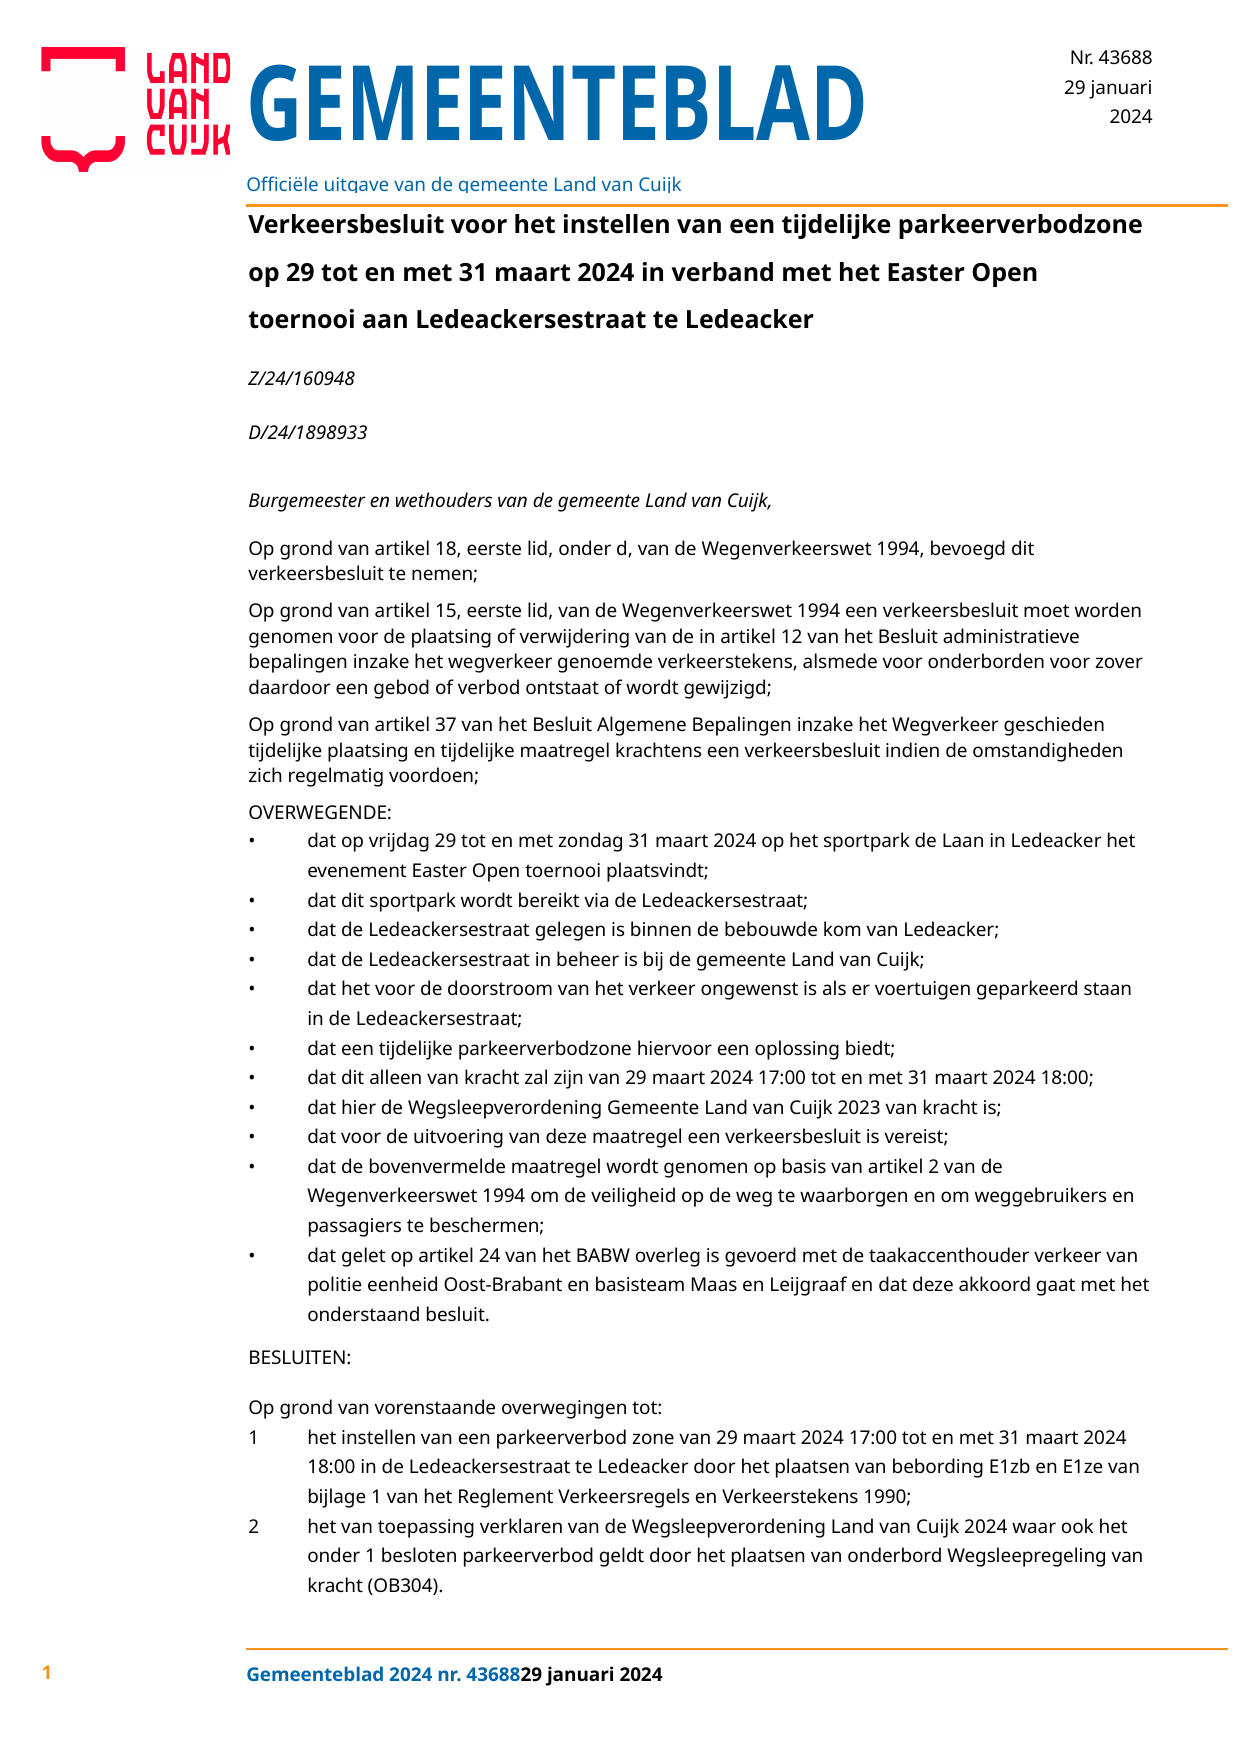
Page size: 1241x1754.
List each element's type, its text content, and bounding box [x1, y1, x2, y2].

picture [41, 47, 231, 172]
list dat dit sportpark wordt bereikt via de Ledeackersestraat; [248, 887, 1152, 912]
text OVERWEGENDE: [248, 799, 1152, 825]
text D/24/1898933 [248, 419, 1152, 445]
text Op grond van artikel 37 van het Besluit Algemene Bepalingen inzake het Wegverkeer geschieden tijdelijke plaatsing en tijdelijke maatregel krachtens een verkeersbesluit indien de omstandigheden zich regelmatig voordoen; [248, 711, 1152, 788]
text Op grond van vorenstaande overwegingen tot: [248, 1394, 1152, 1420]
list dat gelet op artikel 24 van het BABW overleg is gevoerd met de taakaccenthouder verkeer van politie eenheid Oost-Brabant en basisteam Maas en Leijgraaf en dat deze akkoord gaat met het onderstaand besluit. [248, 1242, 1152, 1327]
list dat dit alleen van kracht zal zijn van 29 maart 2024 17:00 tot en met 31 maart 2024 18:00; [248, 1064, 1152, 1090]
list dat de Ledeackersestraat in beheer is bij de gemeente Land van Cuijk; [248, 946, 1152, 972]
text Verkeersbesluit voor het instellen van een tijdelijke parkeerverbodzone op 29 tot en met 31 maart 2024 in verband met het Easter Open toernooi aan Ledeackersestraat te Ledeacker [248, 207, 1152, 336]
list dat de Ledeackersestraat gelegen is binnen de bebouwde kom van Ledeacker; [248, 916, 1152, 942]
text Op grond van artikel 18, eerste lid, onder d, van de Wegenverkeerswet 1994, bevoegd dit verkeersbesluit te nemen; [248, 535, 1152, 586]
list dat hier de Wegsleepverordening Gemeente Land van Cuijk 2023 van kracht is; [248, 1094, 1152, 1119]
list dat het voor de doorstroom van het verkeer ongewenst is als er voertuigen geparkeerd staan in de Ledeackersestraat; [248, 976, 1152, 1031]
list dat op vrijdag 29 tot en met zondag 31 maart 2024 op het sportpark de Laan in Ledeacker het evenement Easter Open toernooi plaatsvindt; [248, 828, 1152, 883]
list dat de bovenvermelde maatregel wordt genomen op basis van artikel 2 van de Wegenverkeerswet 1994 om de veiligheid op de weg te waarborgen en om weggebruikers en passagiers te beschermen; [248, 1153, 1152, 1238]
list het instellen van een parkeerverbod zone van 29 maart 2024 17:00 tot en met 31 maart 2024 18:00 in de Ledeackersestraat te Ledeacker door het plaatsen van bebording E1zb en E1ze van bijlage 1 van het Reglement Verkeersregels en Verkeerstekens 1990; [248, 1424, 1152, 1509]
text BESLUITEN: [248, 1344, 1152, 1370]
list dat een tijdelijke parkeerverbodzone hiervoor een oplossing biedt; [248, 1035, 1152, 1060]
text Z/24/160948 [248, 366, 1152, 391]
text Op grond van artikel 15, eerste lid, van de Wegenverkeerswet 1994 een verkeersbesluit moet worden genomen voor de plaatsing of verwijdering van de in artikel 12 van het Besluit administratieve bepalingen inzake het wegverkeer genoemde verkeerstekens, alsmede voor onderborden voor zover daardoor een gebod of verbod ontstaat of wordt gewijzigd; [248, 597, 1152, 700]
list dat voor de uitvoering van deze maatregel een verkeersbesluit is vereist; [248, 1123, 1152, 1149]
text Burgemeester en wethouders van de gemeente Land van Cuijk, [248, 487, 1152, 513]
list het van toepassing verklaren van de Wegsleepverordening Land van Cuijk 2024 waar ook het onder 1 besloten parkeerverbod geldt door het plaatsen van onderbord Wegsleepregeling van kracht (OB304). [248, 1513, 1152, 1598]
